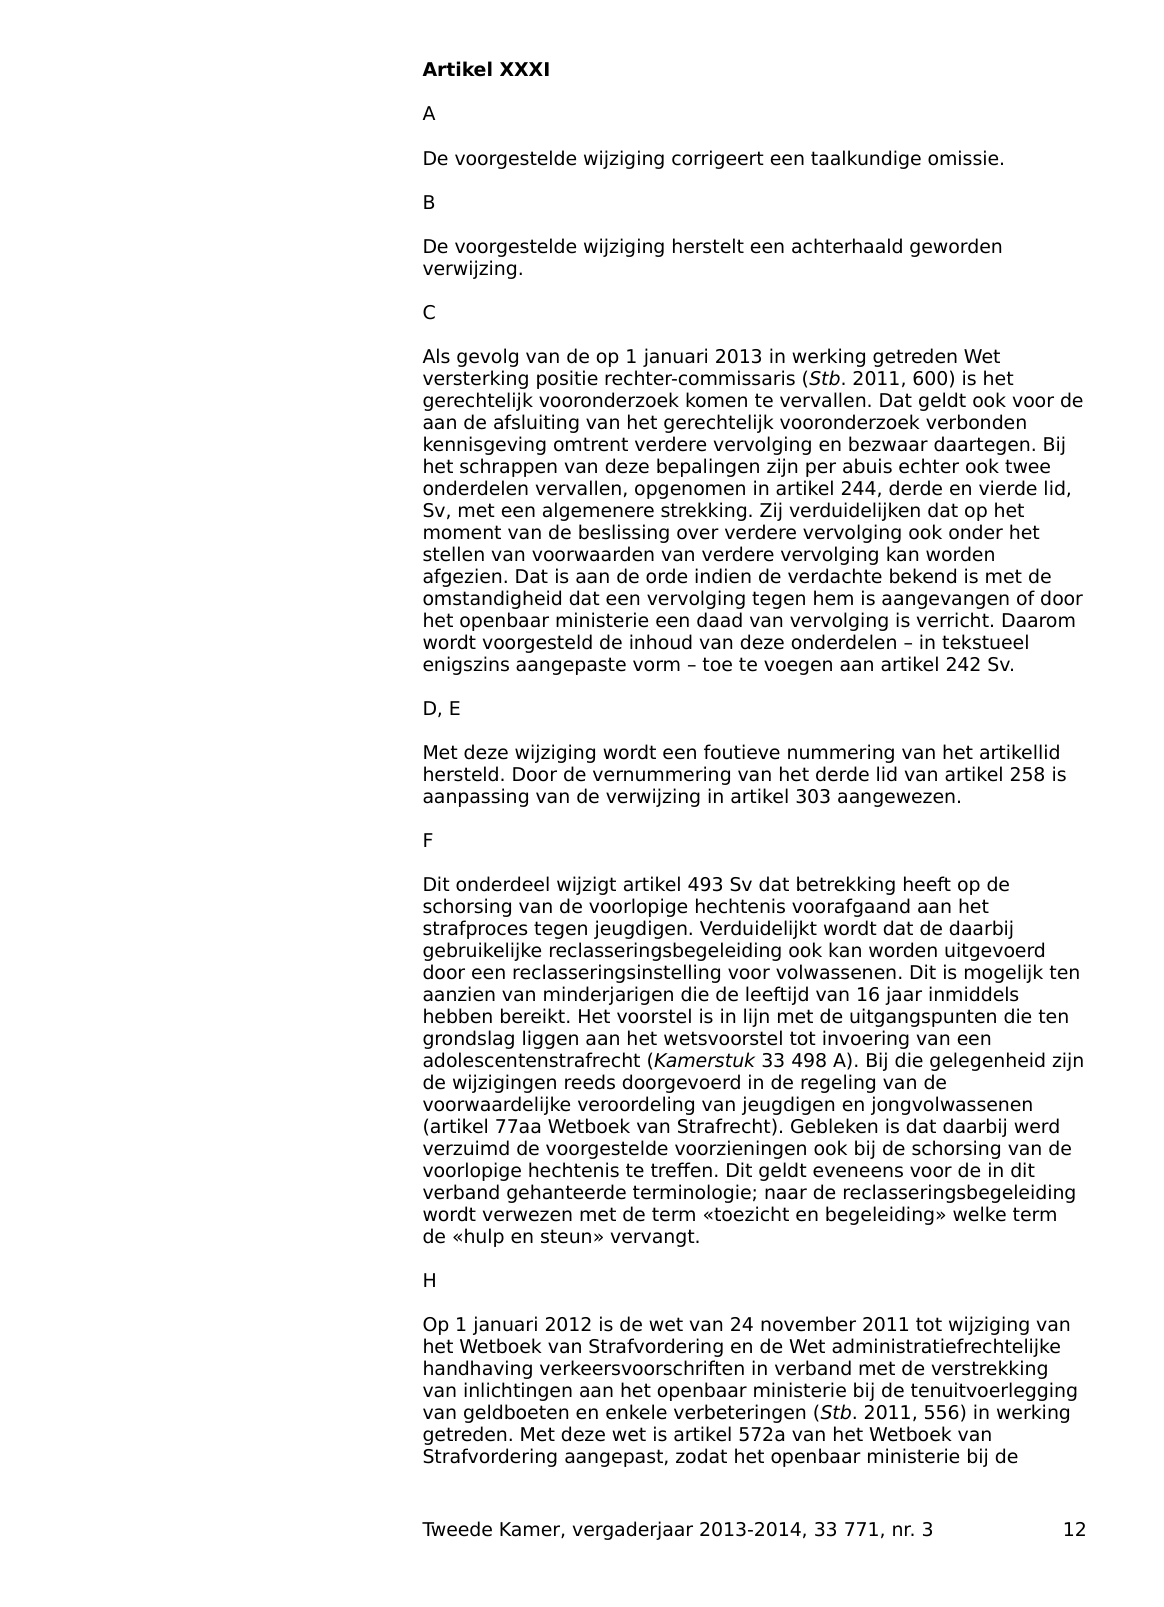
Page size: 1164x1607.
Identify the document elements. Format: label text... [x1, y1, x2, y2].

subtitle A [422, 103, 1087, 125]
subtitle Artikel XXXI [422, 59, 1087, 81]
subtitle D, E [422, 698, 1087, 720]
text Dit onderdeel wijzigt artikel 493 Sv dat betrekking heeft op de schorsing van de voorlopige hechtenis voorafgaand aan het strafproces tegen jeugdigen. Verduidelijkt wordt dat de daarbij gebruikelijke reclasseringsbegeleiding ook kan worden uitgevoerd door een reclasseringsinstelling voor volwassenen. Dit is mogelijk ten aanzien van minderjarigen die de leeftijd van 16 jaar inmiddels hebben bereikt. Het voorstel is in lijn met de uitgangspunten die ten grondslag liggen aan het wetsvoorstel tot invoering van een adolescentenstrafrecht (Kamerstuk 33 498 A). Bij die gelegenheid zijn de wijzigingen reeds doorgevoerd in de regeling van de voorwaardelijke veroordeling van jeugdigen en jongvolwassenen (artikel 77aa Wetboek van Strafrecht). Gebleken is dat daarbij werd verzuimd de voorgestelde voorzieningen ook bij de schorsing van de voorlopige hechtenis te treffen. Dit geldt eveneens voor de in dit verband gehanteerde terminologie; naar de reclasseringsbegeleiding wordt verwezen met de term «toezicht en begeleiding» welke term de «hulp en steun» vervangt. [422, 874, 1087, 1248]
text Met deze wijziging wordt een foutieve nummering van het artikellid hersteld. Door de vernummering van het derde lid van artikel 258 is aanpassing van de verwijzing in artikel 303 aangewezen. [422, 742, 1087, 808]
subtitle C [422, 302, 1087, 324]
subtitle H [422, 1270, 1087, 1292]
text Als gevolg van de op 1 januari 2013 in werking getreden Wet versterking positie rechter-commissaris (Stb. 2011, 600) is het gerechtelijk vooronderzoek komen te vervallen. Dat geldt ook voor de aan de afsluiting van het gerechtelijk vooronderzoek verbonden kennisgeving omtrent verdere vervolging en bezwaar daartegen. Bij het schrappen van deze bepalingen zijn per abuis echter ook twee onderdelen vervallen, opgenomen in artikel 244, derde en vierde lid, Sv, met een algemenere strekking. Zij verduidelijken dat op het moment van de beslissing over verdere vervolging ook onder het stellen van voorwaarden van verdere vervolging kan worden afgezien. Dat is aan de orde indien de verdachte bekend is met de omstandigheid dat een vervolging tegen hem is aangevangen of door het openbaar ministerie een daad van vervolging is verricht. Daarom wordt voorgesteld de inhoud van deze onderdelen – in tekstueel enigszins aangepaste vorm – toe te voegen aan artikel 242 Sv. [422, 346, 1087, 676]
text Op 1 januari 2012 is de wet van 24 november 2011 tot wijziging van het Wetboek van Strafvordering en de Wet administratiefrechtelijke handhaving verkeersvoorschriften in verband met de verstrekking van inlichtingen aan het openbaar ministerie bij de tenuitvoerlegging van geldboeten en enkele verbeteringen (Stb. 2011, 556) in werking getreden. Met deze wet is artikel 572a van het Wetboek van Strafvordering aangepast, zodat het openbaar ministerie bij de [422, 1314, 1087, 1468]
subtitle B [422, 192, 1087, 213]
subtitle F [422, 830, 1087, 852]
text De voorgestelde wijziging corrigeert een taalkundige omissie. [422, 147, 1087, 169]
text De voorgestelde wijziging herstelt een achterhaald geworden verwijzing. [422, 236, 1087, 280]
